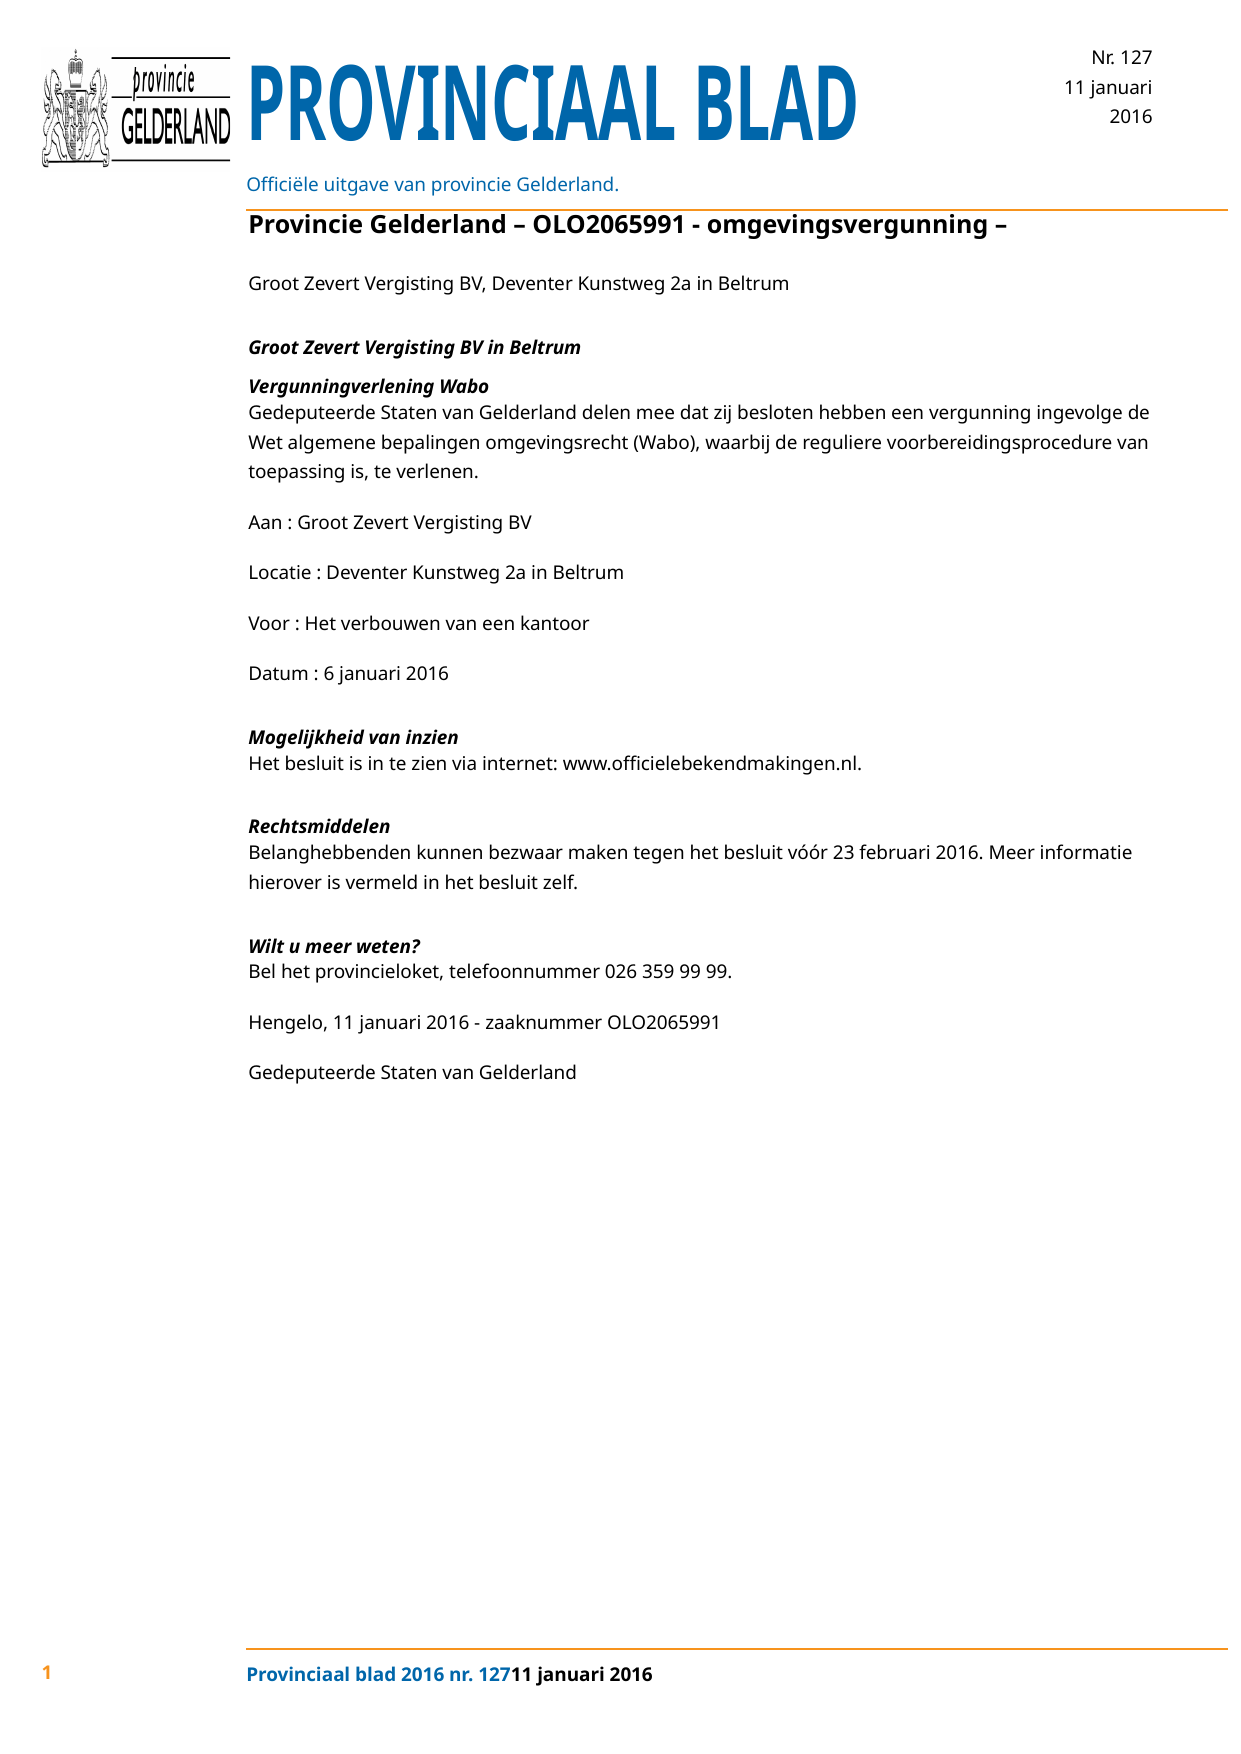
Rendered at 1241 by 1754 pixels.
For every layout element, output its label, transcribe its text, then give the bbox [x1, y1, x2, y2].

picture [41, 47, 231, 172]
text Bel het provincieloket, telefoonnummer 026 359 99 99. [248, 959, 1152, 984]
text Hengelo, 11 januari 2016 - zaaknummer OLO2065991 [248, 1009, 1152, 1035]
text Groot Zevert Vergisting BV in Beltrum [248, 334, 1152, 360]
text Gedeputeerde Staten van Gelderland delen mee dat zij besloten hebben een vergunning ingevolge de Wet algemene bepalingen omgevingsrecht (Wabo), waarbij de reguliere voorbereidingsprocedure van toepassing is, te verlenen. [248, 399, 1152, 484]
text Wilt u meer weten? [248, 933, 1152, 959]
text Vergunningverlening Wabo [248, 373, 1152, 399]
text Voor : Het verbouwen van een kantoor [248, 610, 1152, 635]
text Groot Zevert Vergisting BV, Deventer Kunstweg 2a in Beltrum [248, 270, 1152, 296]
text Belanghebbenden kunnen bezwaar maken tegen het besluit vóór 23 februari 2016. Meer informatie hierover is vermeld in het besluit zelf. [248, 839, 1152, 895]
text Mogelijkheid van inzien [248, 724, 1152, 750]
text Provincie Gelderland – OLO2065991 - omgevingsvergunning – [248, 211, 1152, 241]
text Datum : 6 januari 2016 [248, 660, 1152, 686]
text Rechtsmiddelen [248, 814, 1152, 839]
text Locatie : Deventer Kunstweg 2a in Beltrum [248, 559, 1152, 585]
text Gedeputeerde Staten van Gelderland [248, 1059, 1152, 1085]
text Het besluit is in te zien via internet: www.officielebekendmakingen.nl. [248, 750, 1152, 776]
text Aan : Groot Zevert Vergisting BV [248, 509, 1152, 534]
